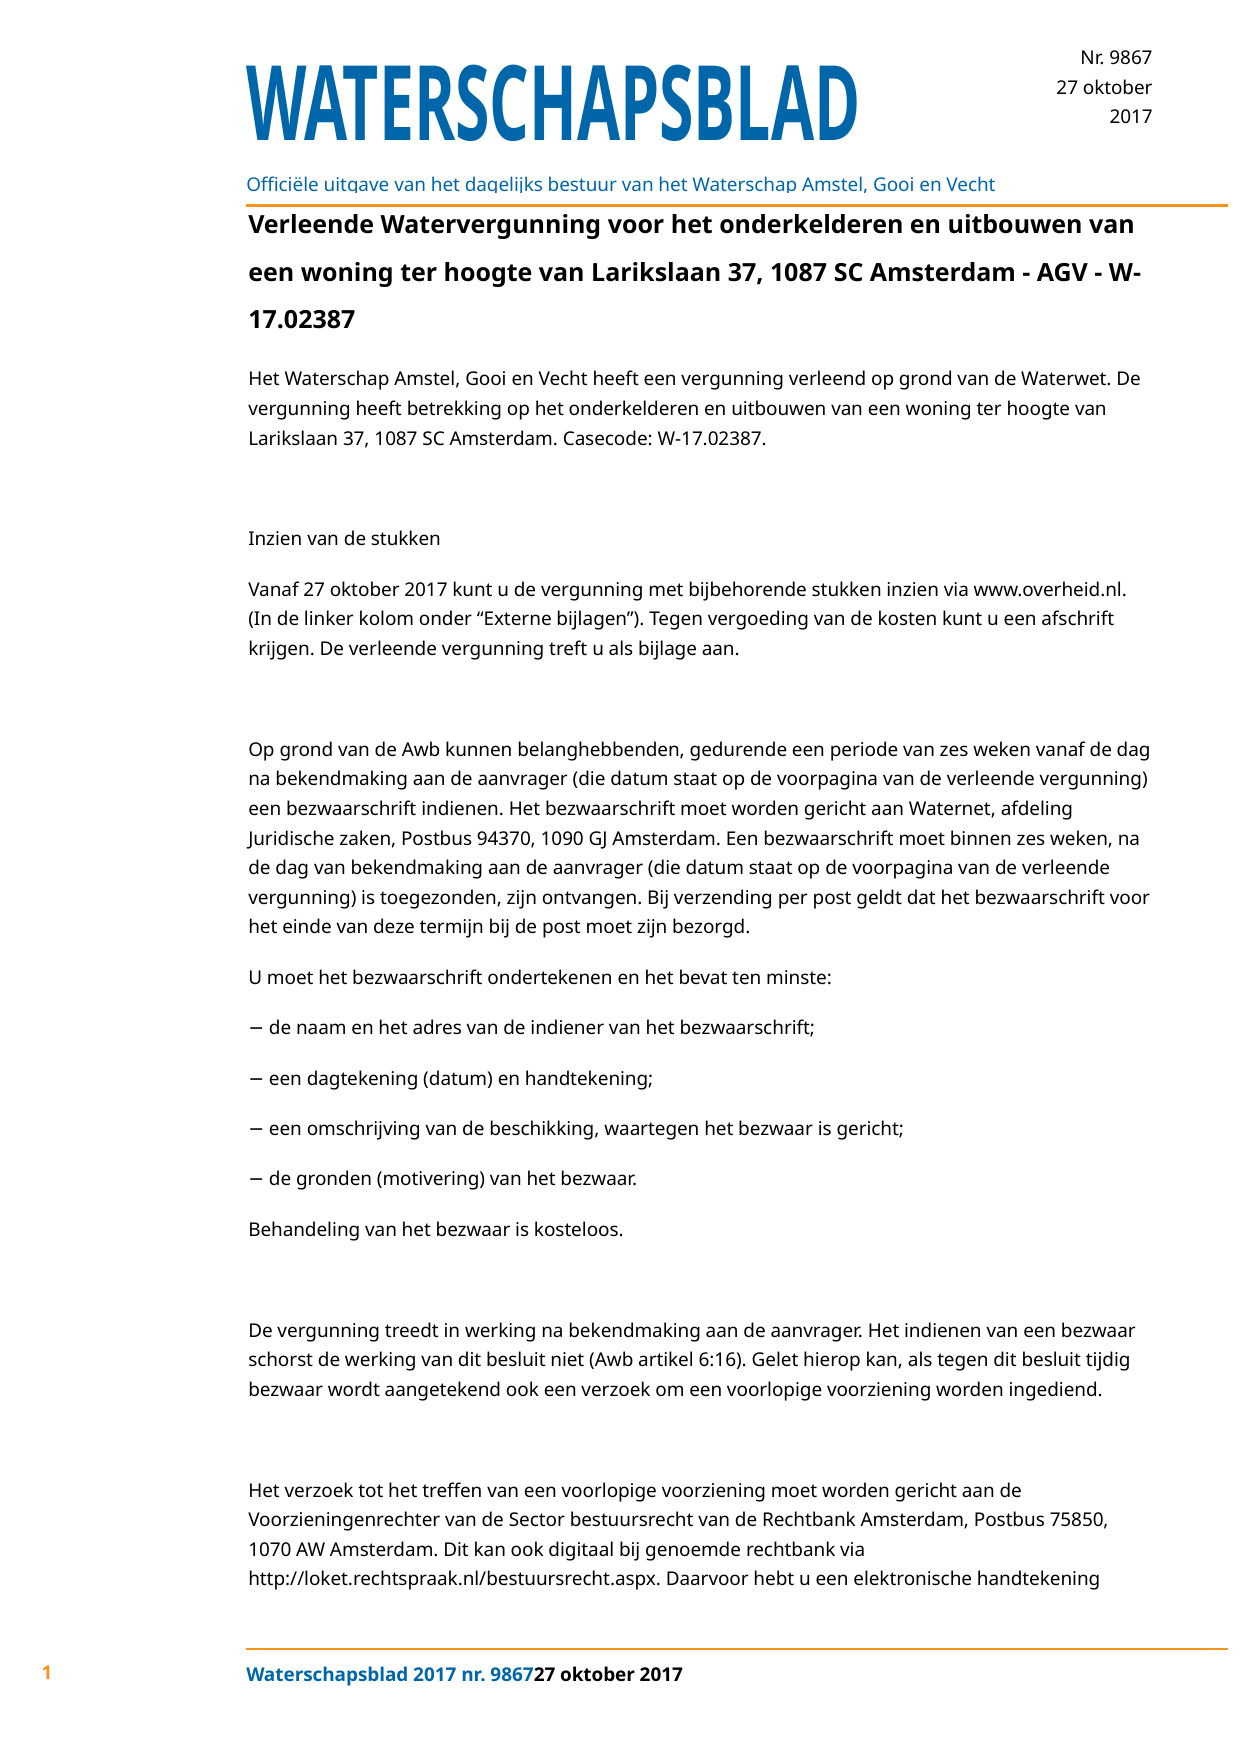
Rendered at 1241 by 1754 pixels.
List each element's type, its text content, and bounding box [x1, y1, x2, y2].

text Het verzoek tot het treffen van een voorlopige voorziening moet worden gericht aan de Voorzieningenrechter van de Sector bestuursrecht van de Rechtbank Amsterdam, Postbus 75850, 1070 AW Amsterdam. Dit kan ook digitaal bij genoemde rechtbank via http://loket.rechtspraak.nl/bestuursrecht.aspx. Daarvoor hebt u een elektronische handtekening [248, 1477, 1152, 1591]
text − een omschrijving van de beschikking, waartegen het bezwaar is gericht; [248, 1115, 1152, 1141]
text − de gronden (motivering) van het bezwaar. [248, 1166, 1152, 1191]
text Vanaf 27 oktober 2017 kunt u de vergunning met bijbehorende stukken inzien via www.overheid.nl. (In de linker kolom onder “Externe bijlagen”). Tegen vergoeding van de kosten kunt u een afschrift krijgen. De verleende vergunning treft u als bijlage aan. [248, 576, 1152, 661]
text − de naam en het adres van de indiener van het bezwaarschrift; [248, 1014, 1152, 1040]
text Verleende Watervergunning voor het onderkelderen en uitbouwen van een woning ter hoogte van Larikslaan 37, 1087 SC Amsterdam - AGV - W-17.02387 [248, 207, 1152, 336]
text Het Waterschap Amstel, Gooi en Vecht heeft een vergunning verleend op grond van de Waterwet. De vergunning heeft betrekking op het onderkelderen en uitbouwen van een woning ter hoogte van Larikslaan 37, 1087 SC Amsterdam. Casecode: W-17.02387. [248, 366, 1152, 450]
picture [41, 47, 231, 172]
text − een dagtekening (datum) en handtekening; [248, 1065, 1152, 1090]
text U moet het bezwaarschrift ondertekenen en het bevat ten minste: [248, 964, 1152, 989]
text Behandeling van het bezwaar is kosteloos. [248, 1216, 1152, 1242]
text De vergunning treedt in werking na bekendmaking aan de aanvrager. Het indienen van een bezwaar schorst de werking van dit besluit niet (Awb artikel 6:16). Gelet hierop kan, als tegen dit besluit tijdig bezwaar wordt aangetekend ook een verzoek om een voorlopige voorziening worden ingediend. [248, 1317, 1152, 1402]
text Inzien van de stukken [248, 526, 1152, 551]
text Op grond van de Awb kunnen belanghebbenden, gedurende een periode van zes weken vanaf de dag na bekendmaking aan de aanvrager (die datum staat op de voorpagina van de verleende vergunning) een bezwaarschrift indienen. Het bezwaarschrift moet worden gericht aan Waternet, afdeling Juridische zaken, Postbus 94370, 1090 GJ Amsterdam. Een bezwaarschrift moet binnen zes weken, na de dag van bekendmaking aan de aanvrager (die datum staat op de voorpagina van de verleende vergunning) is toegezonden, zijn ontvangen. Bij verzending per post geldt dat het bezwaarschrift voor het einde van deze termijn bij de post moet zijn bezorgd. [248, 736, 1152, 939]
